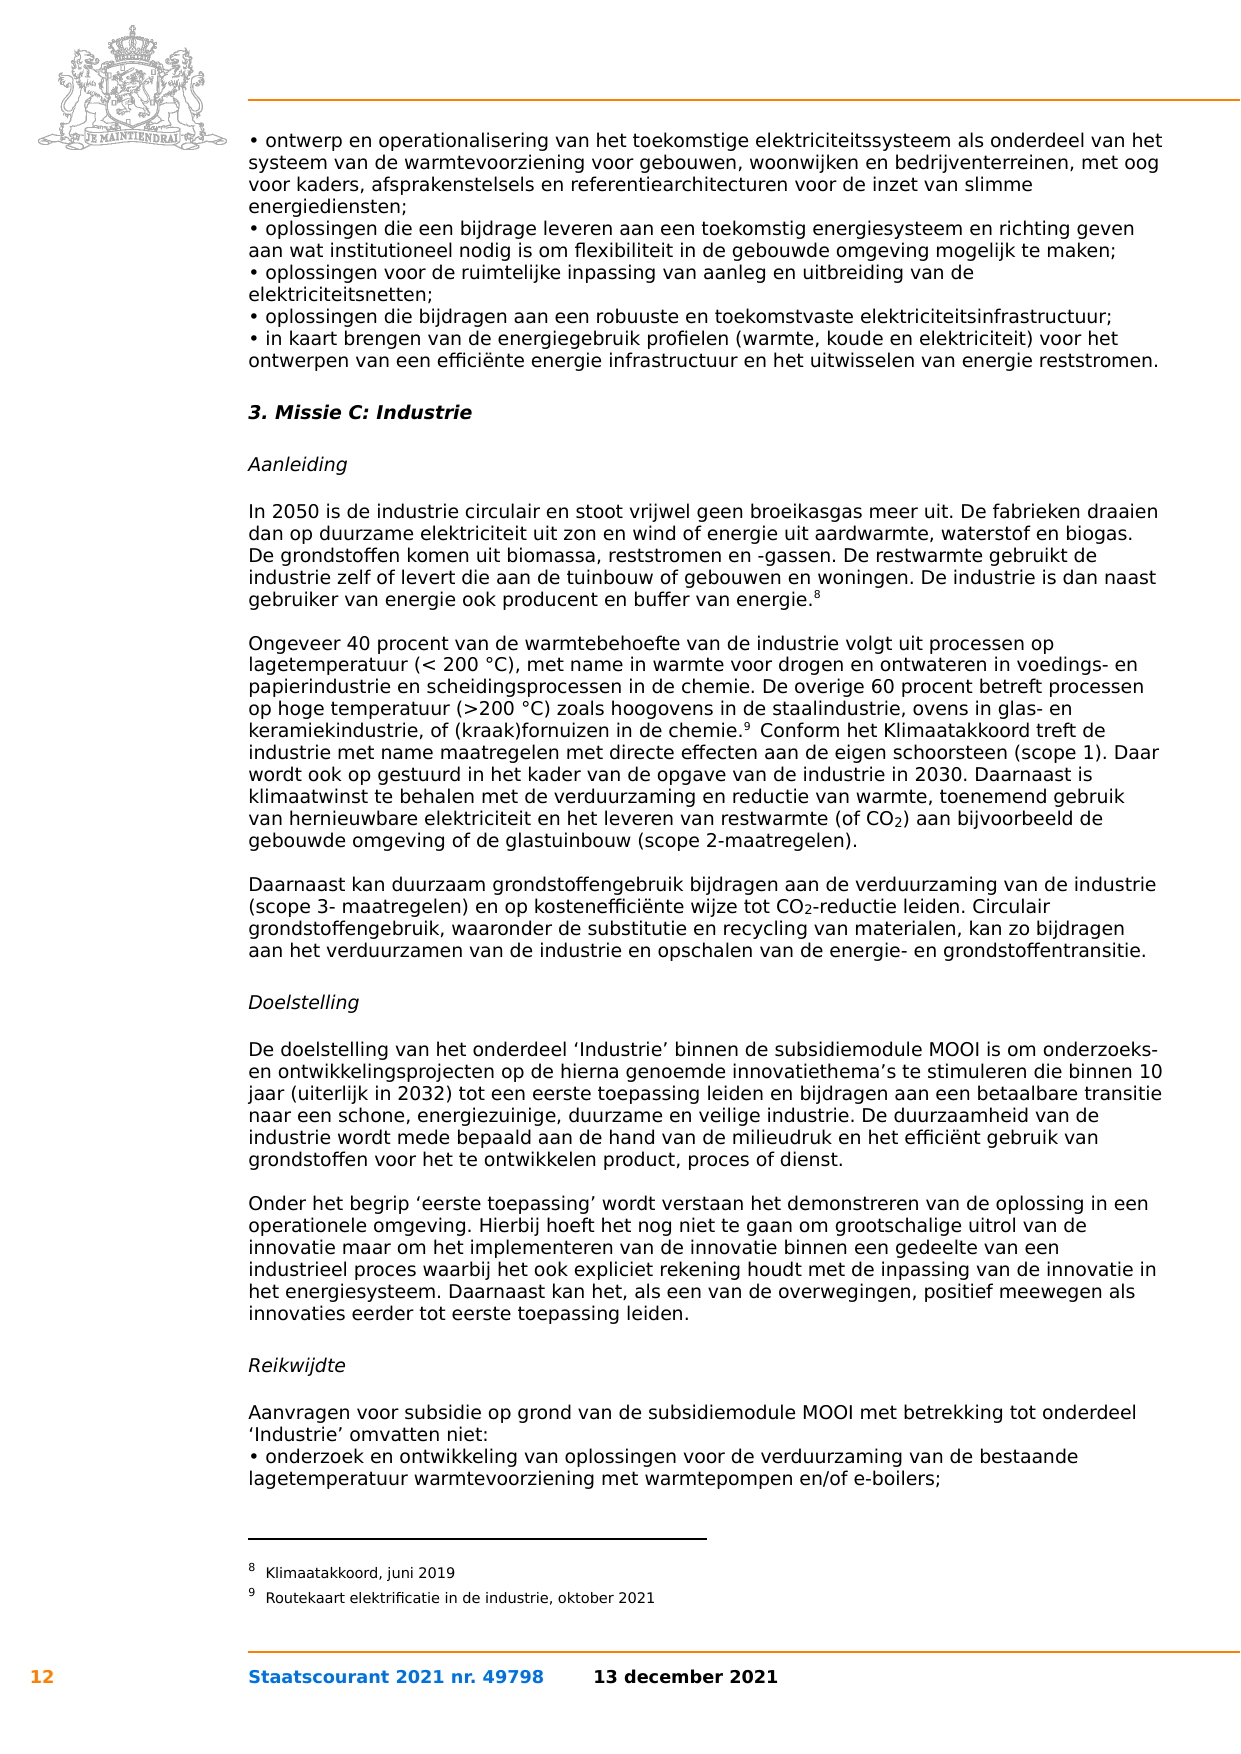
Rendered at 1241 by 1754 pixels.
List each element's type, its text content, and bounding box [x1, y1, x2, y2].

text • oplossingen voor de ruimtelijke inpassing van aanleg en uitbreiding van de elektriciteitsnetten; [248, 262, 1163, 306]
text • ontwerp en operationalisering van het toekomstige elektriciteitssysteem als onderdeel van het systeem van de warmtevoorziening voor gebouwen, woonwijken en bedrijventerreinen, met oog voor kaders, afsprakenstelsels en referentiearchitecturen voor de inzet van slimme energiediensten; [248, 130, 1163, 218]
text • oplossingen die bijdragen aan een robuuste en toekomstvaste elektriciteitsinfrastructuur; [248, 306, 1163, 328]
subtitle Reikwijdte [248, 1354, 1163, 1377]
text Daarnaast kan duurzaam grondstoffengebruik bijdragen aan de verduurzaming van de industrie (scope 3- maatregelen) en op kostenefficiënte wijze tot CO2-reductie leiden. Circulair grondstoffengebruik, waaronder de substitutie en recycling van materialen, kan zo bijdragen aan het verduurzamen van de industrie en opschalen van de energie- en grondstoffentransitie. [248, 874, 1163, 962]
text • oplossingen die een bijdrage leveren aan een toekomstig energiesysteem en richting geven aan wat institutioneel nodig is om flexibiliteit in de gebouwde omgeving mogelijk te maken; [248, 218, 1163, 262]
subtitle Doelstelling [248, 992, 1163, 1014]
text • onderzoek en ontwikkeling van oplossingen voor de verduurzaming van de bestaande lagetemperatuur warmtevoorziening met warmtepompen en/of e-boilers; [248, 1446, 1163, 1489]
text Klimaatakkoord, juni 2019 [248, 1561, 1163, 1583]
subtitle 3. Missie C: Industrie [248, 402, 1163, 424]
text Aanvragen voor subsidie op grond van de subsidiemodule MOOI met betrekking tot onderdeel ‘Industrie’ omvatten niet: [248, 1402, 1163, 1446]
text Ongeveer 40 procent van de warmtebehoefte van de industrie volgt uit processen op lagetemperatuur (< 200 °C), met name in warmte voor drogen en ontwateren in voedings- en papierindustrie en scheidingsprocessen in de chemie. De overige 60 procent betreft processen op hoge temperatuur (>200 °C) zoals hoogovens in de staalindustrie, ovens in glas- en keramiekindustrie, of (kraak)fornuizen in de chemie. Conform het Klimaatakkoord treft de industrie met name maatregelen met directe effecten aan de eigen schoorsteen (scope 1). Daar wordt ook op gestuurd in het kader van de opgave van de industrie in 2030. Daarnaast is klimaatwinst te behalen met de verduurzaming en reductie van warmte, toenemend gebruik van hernieuwbare elektriciteit en het leveren van restwarmte (of CO2) aan bijvoorbeeld de gebouwde omgeving of de glastuinbouw (scope 2-maatregelen). [248, 632, 1163, 852]
text Routekaart elektrificatie in de industrie, oktober 2021 [248, 1586, 1163, 1608]
picture [38, 25, 227, 150]
text De doelstelling van het onderdeel ‘Industrie’ binnen de subsidiemodule MOOI is om onderzoeks- en ontwikkelingsprojecten op de hierna genoemde innovatiethema’s te stimuleren die binnen 10 jaar (uiterlijk in 2032) tot een eerste toepassing leiden en bijdragen aan een betaalbare transitie naar een schone, energiezuinige, duurzame en veilige industrie. De duurzaamheid van de industrie wordt mede bepaald aan de hand van de milieudruk en het efficiënt gebruik van grondstoffen voor het te ontwikkelen product, proces of dienst. [248, 1039, 1163, 1171]
text Onder het begrip ‘eerste toepassing’ wordt verstaan het demonstreren van de oplossing in een operationele omgeving. Hierbij hoeft het nog niet te gaan om grootschalige uitrol van de innovatie maar om het implementeren van de innovatie binnen een gedeelte van een industrieel proces waarbij het ook expliciet rekening houdt met de inpassing van de innovatie in het energiesysteem. Daarnaast kan het, als een van de overwegingen, positief meewegen als innovaties eerder tot eerste toepassing leiden. [248, 1193, 1163, 1324]
subtitle Aanleiding [248, 454, 1163, 476]
text • in kaart brengen van de energiegebruik profielen (warmte, koude en elektriciteit) voor het ontwerpen van een efficiënte energie infrastructuur en het uitwisselen van energie reststromen. [248, 328, 1163, 372]
text In 2050 is de industrie circulair en stoot vrijwel geen broeikasgas meer uit. De fabrieken draaien dan op duurzame elektriciteit uit zon en wind of energie uit aardwarmte, waterstof en biogas. De grondstoffen komen uit biomassa, reststromen en -gassen. De restwarmte gebruikt de industrie zelf of levert die aan de tuinbouw of gebouwen en woningen. De industrie is dan naast gebruiker van energie ook producent en buffer van energie. [248, 501, 1163, 611]
